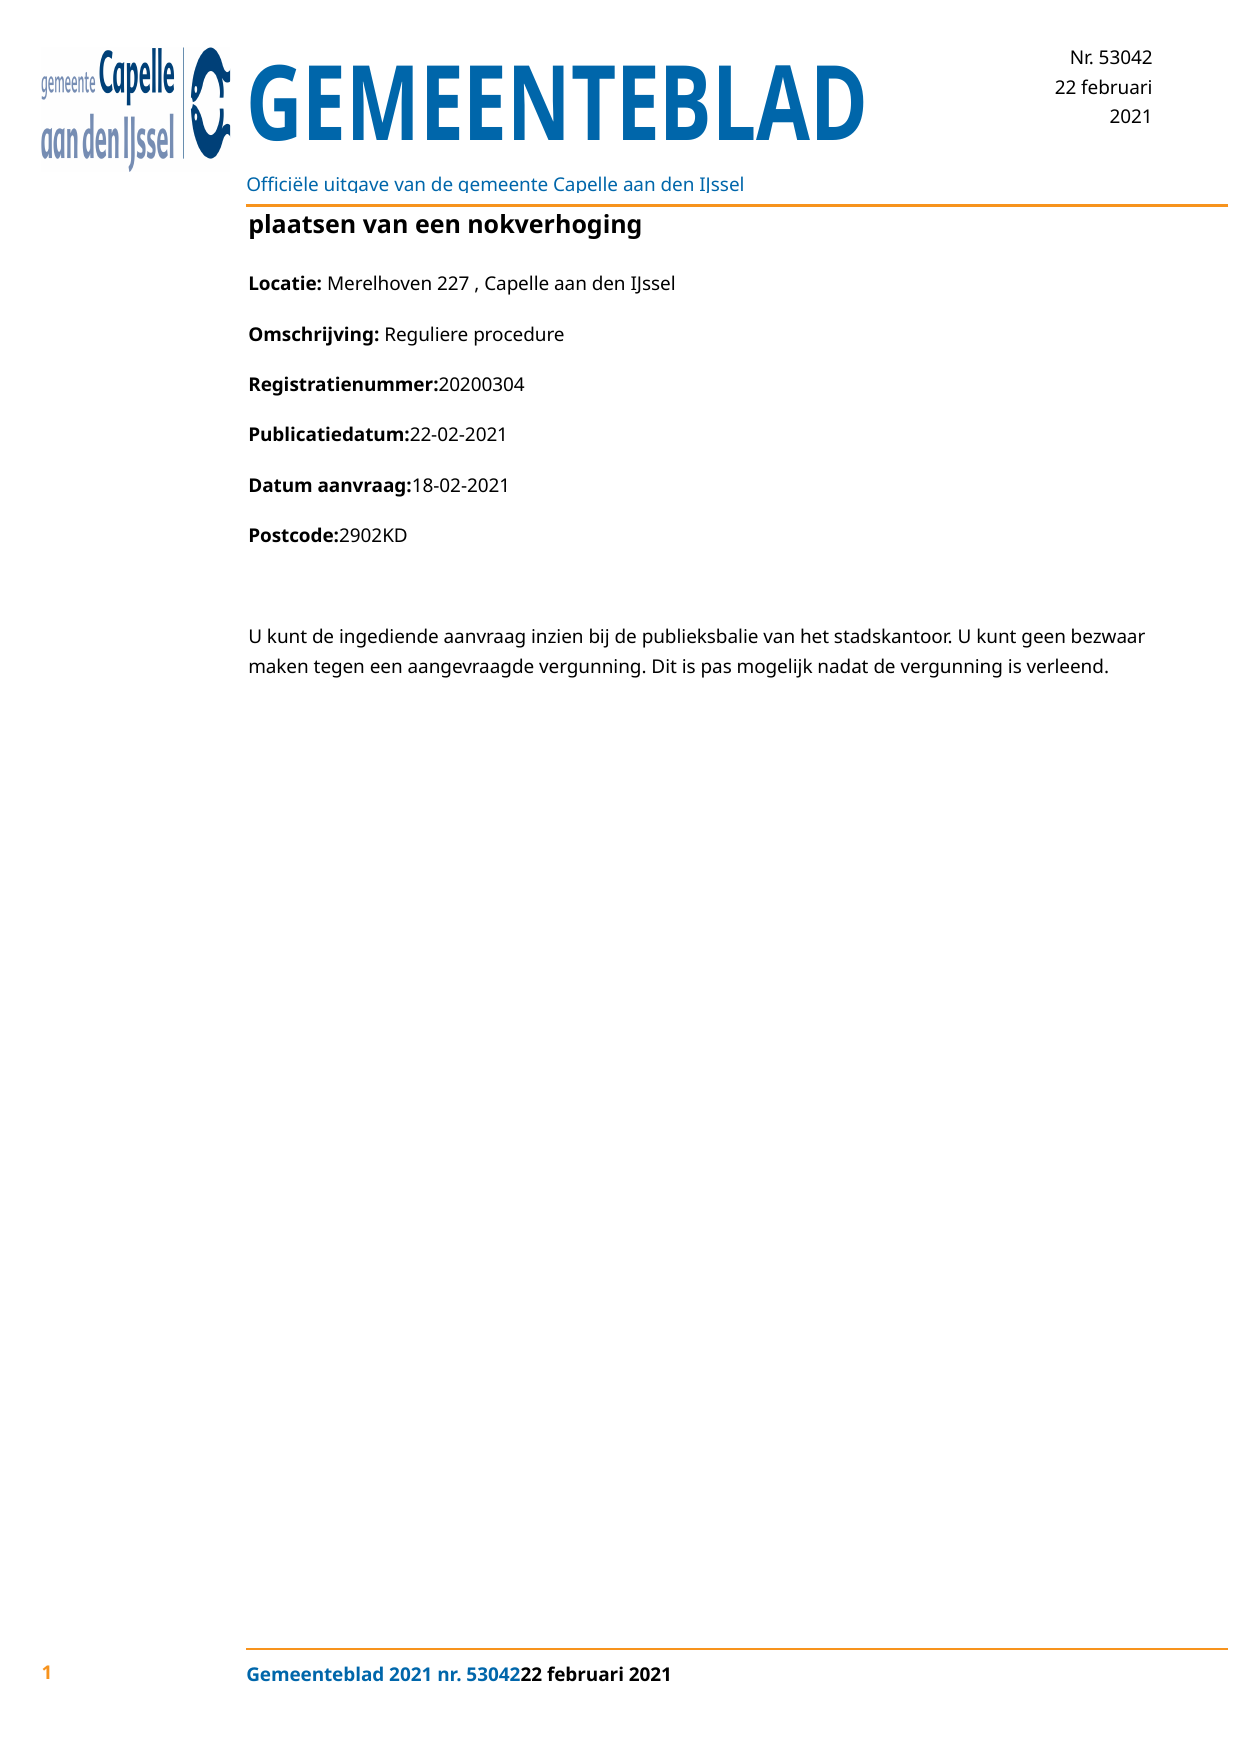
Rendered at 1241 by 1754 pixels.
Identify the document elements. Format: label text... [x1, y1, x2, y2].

text Omschrijving: Reguliere procedure [248, 321, 1152, 346]
text Datum aanvraag:18-02-2021 [248, 472, 1152, 498]
text U kunt de ingediende aanvraag inzien bij de publieksbalie van het stadskantoor. U kunt geen bezwaar maken tegen een aangevraagde vergunning. Dit is pas mogelijk nadat de vergunning is verleend. [248, 623, 1152, 678]
text Publicatiedatum:22-02-2021 [248, 422, 1152, 447]
text Locatie: Merelhoven 227 , Capelle aan den IJssel [248, 270, 1152, 296]
text plaatsen van een nokverhoging [248, 207, 1152, 241]
text Postcode:2902KD [248, 522, 1152, 548]
text Registratienummer:20200304 [248, 371, 1152, 397]
picture [41, 47, 231, 172]
